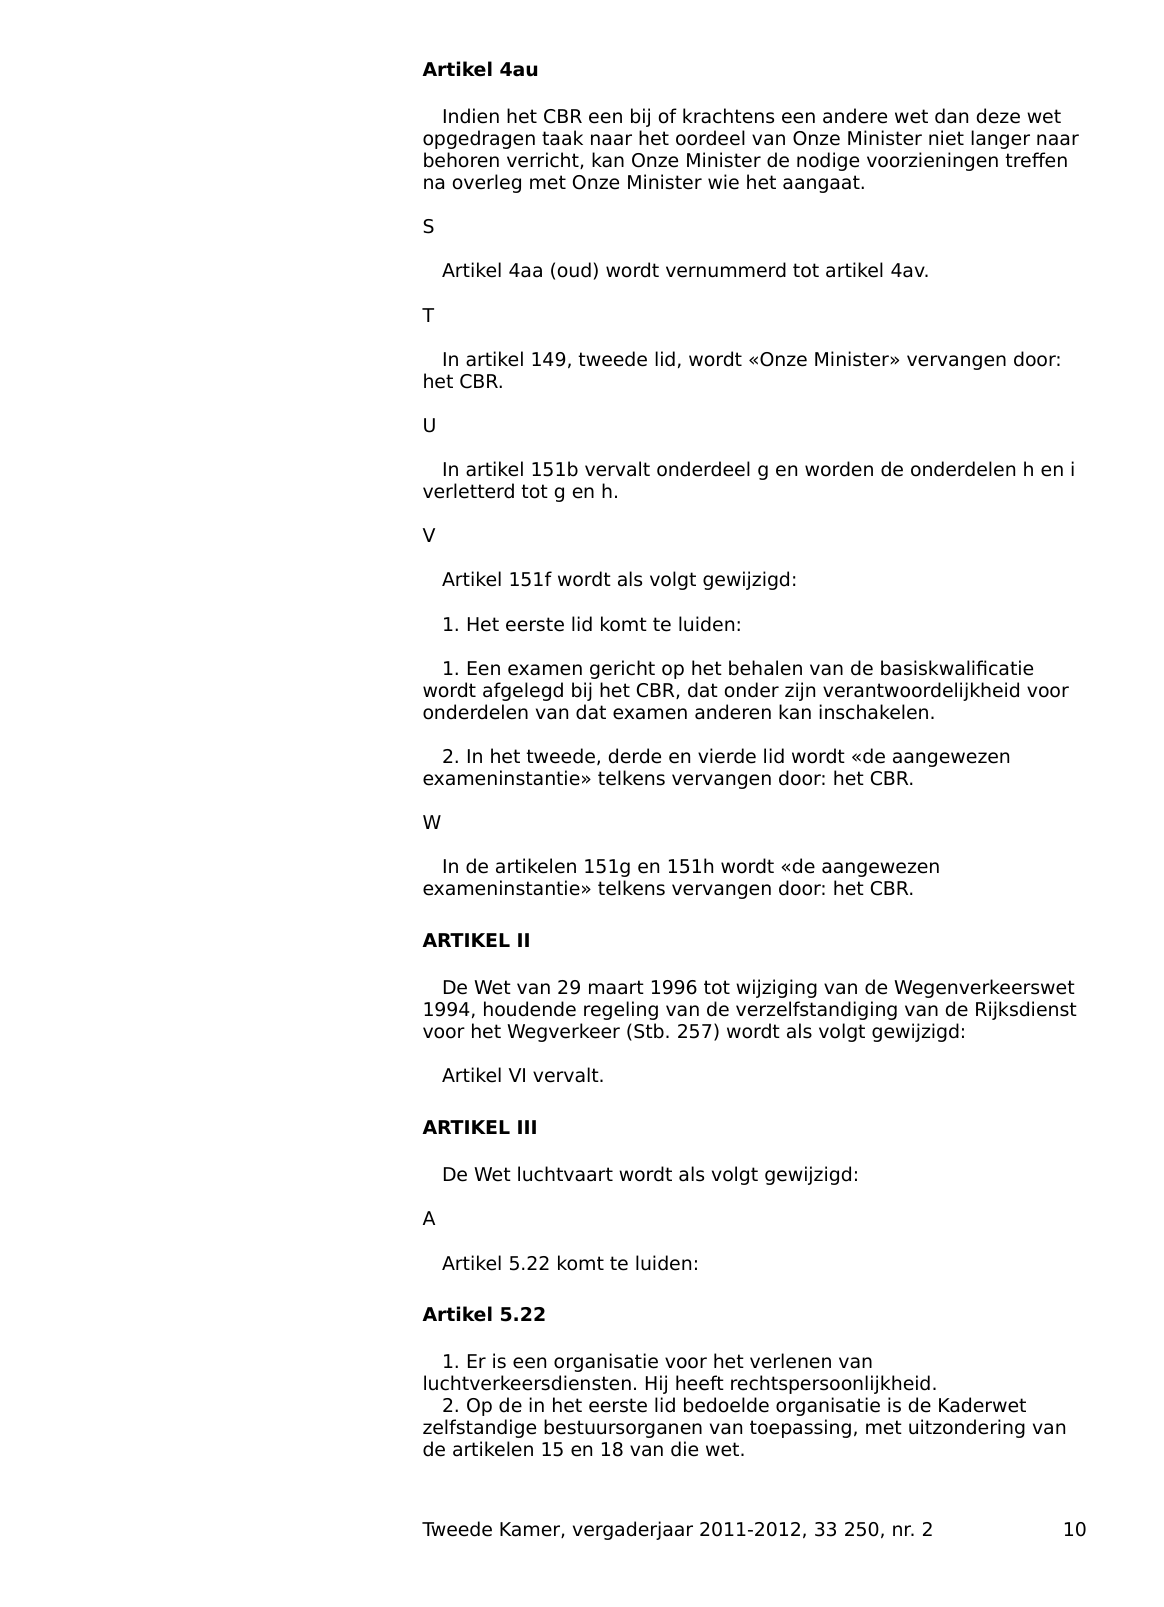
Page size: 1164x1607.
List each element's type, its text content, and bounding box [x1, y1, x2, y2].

text U [422, 415, 1087, 437]
text Artikel 4aa (oud) wordt vernummerd tot artikel 4av. [422, 260, 1087, 282]
text De Wet van 29 maart 1996 tot wijziging van de Wegenverkeerswet 1994, houdende regeling van de verzelfstandiging van de Rijksdienst voor het Wegverkeer (Stb. 257) wordt als volgt gewijzigd: [422, 977, 1087, 1043]
text 1. Het eerste lid komt te luiden: [422, 613, 1087, 635]
text In artikel 151b vervalt onderdeel g en worden de onderdelen h en i verletterd tot g en h. [422, 459, 1087, 503]
text W [422, 812, 1087, 834]
text A [422, 1208, 1087, 1230]
text 1. Een examen gericht op het behalen van de basiskwalificatie wordt afgelegd bij het CBR, dat onder zijn verantwoordelijkheid voor onderdelen van dat examen anderen kan inschakelen. [422, 658, 1087, 723]
text T [422, 304, 1087, 326]
subtitle ARTIKEL II [422, 930, 1087, 952]
text Indien het CBR een bij of krachtens een andere wet dan deze wet opgedragen taak naar het oordeel van Onze Minister niet langer naar behoren verricht, kan Onze Minister de nodige voorzieningen treffen na overleg met Onze Minister wie het aangaat. [422, 106, 1087, 194]
text Artikel 151f wordt als volgt gewijzigd: [422, 569, 1087, 591]
text Artikel VI vervalt. [422, 1065, 1087, 1087]
text In artikel 149, tweede lid, wordt «Onze Minister» vervangen door: het CBR. [422, 349, 1087, 393]
text V [422, 525, 1087, 547]
text S [422, 216, 1087, 238]
text In de artikelen 151g en 151h wordt «de aangewezen exameninstantie» telkens vervangen door: het CBR. [422, 856, 1087, 900]
text De Wet luchtvaart wordt als volgt gewijzigd: [422, 1164, 1087, 1186]
subtitle Artikel 4au [422, 59, 1087, 81]
text Artikel 5.22 komt te luiden: [422, 1252, 1087, 1274]
text 2. In het tweede, derde en vierde lid wordt «de aangewezen exameninstantie» telkens vervangen door: het CBR. [422, 746, 1087, 790]
subtitle ARTIKEL III [422, 1117, 1087, 1139]
text 2. Op de in het eerste lid bedoelde organisatie is de Kaderwet zelfstandige bestuursorganen van toepassing, met uitzondering van de artikelen 15 en 18 van die wet. [422, 1395, 1087, 1461]
subtitle Artikel 5.22 [422, 1304, 1087, 1326]
text 1. Er is een organisatie voor het verlenen van luchtverkeersdiensten. Hij heeft rechtspersoonlijkheid. [422, 1351, 1087, 1395]
